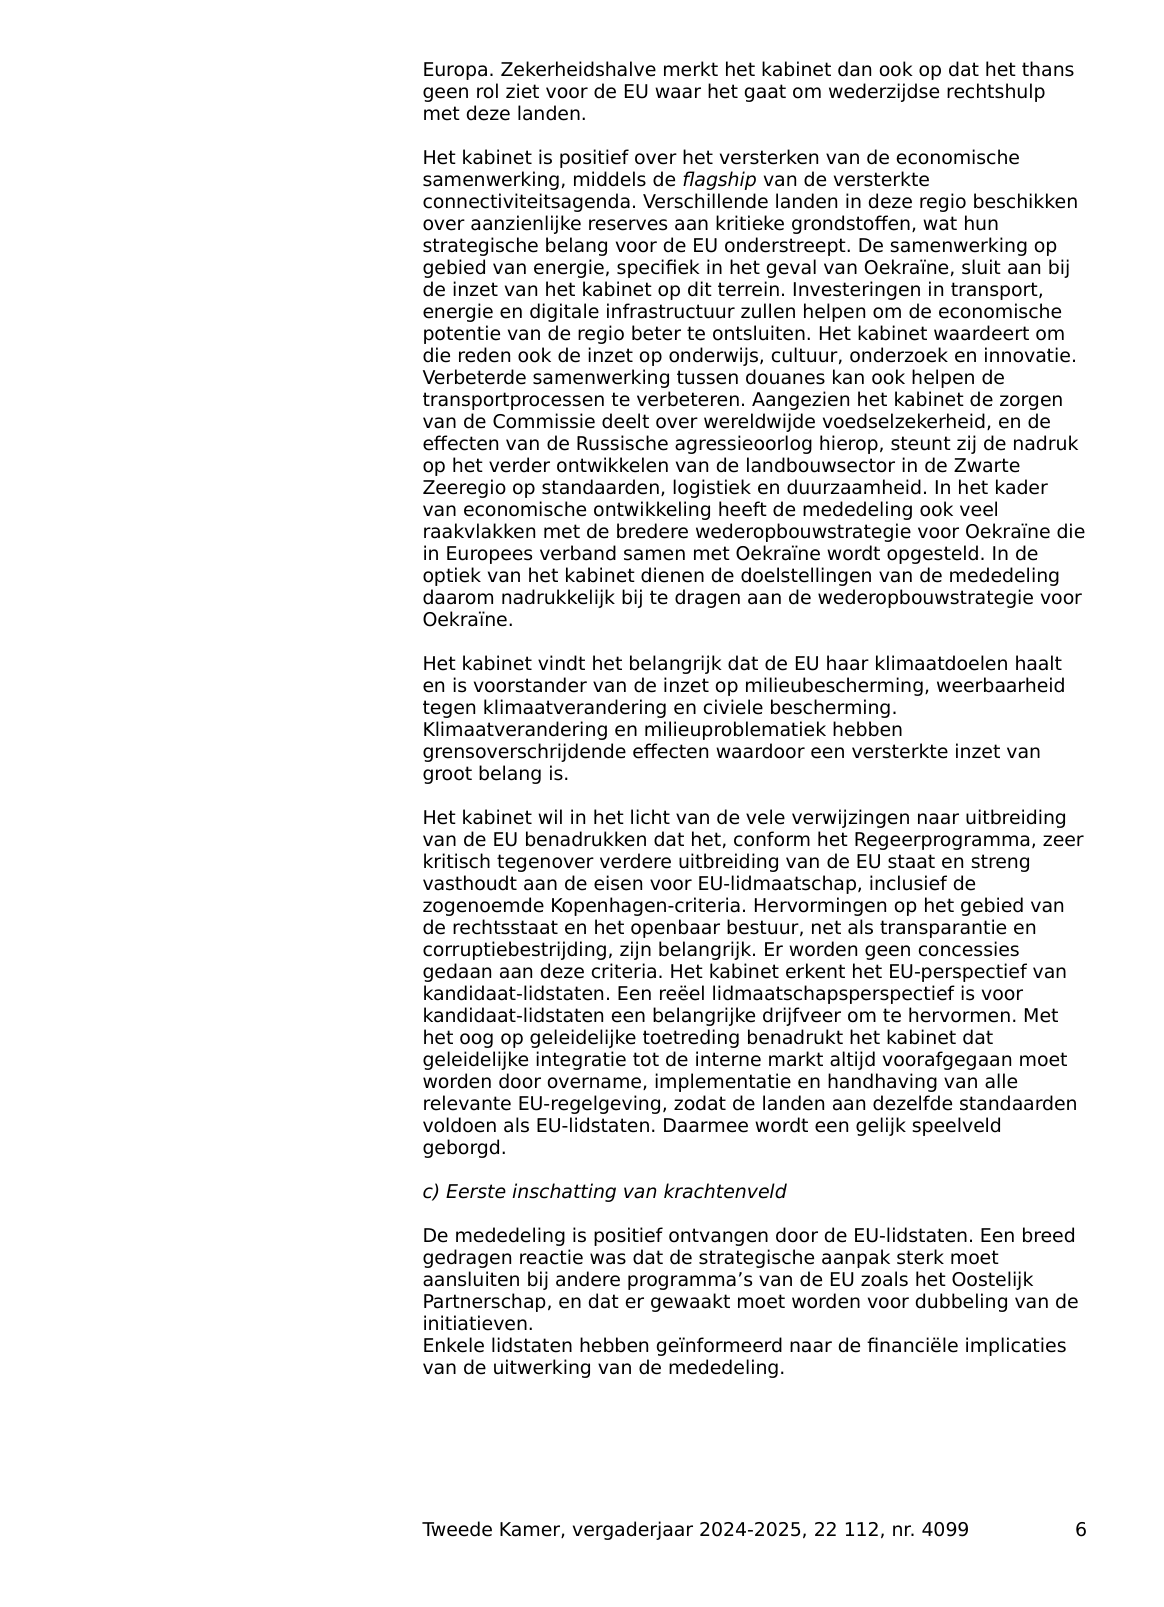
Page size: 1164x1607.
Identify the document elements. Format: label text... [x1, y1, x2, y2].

subtitle c) Eerste inschatting van krachtenveld [422, 1181, 1087, 1203]
text Het kabinet vindt het belangrijk dat de EU haar klimaatdoelen haalt en is voorstander van de inzet op milieubescherming, weerbaarheid tegen klimaatverandering en civiele bescherming. Klimaatverandering en milieuproblematiek hebben grensoverschrijdende effecten waardoor een versterkte inzet van groot belang is. [422, 653, 1087, 785]
text Enkele lidstaten hebben geïnformeerd naar de financiële implicaties van de uitwerking van de mededeling. [422, 1335, 1087, 1379]
text De mededeling is positief ontvangen door de EU-lidstaten. Een breed gedragen reactie was dat de strategische aanpak sterk moet aansluiten bij andere programma’s van de EU zoals het Oostelijk Partnerschap, en dat er gewaakt moet worden voor dubbeling van de initiatieven. [422, 1225, 1087, 1335]
text Europa. Zekerheidshalve merkt het kabinet dan ook op dat het thans geen rol ziet voor de EU waar het gaat om wederzijdse rechtshulp met deze landen. [422, 59, 1087, 125]
text Het kabinet wil in het licht van de vele verwijzingen naar uitbreiding van de EU benadrukken dat het, conform het Regeerprogramma, zeer kritisch tegenover verdere uitbreiding van de EU staat en streng vasthoudt aan de eisen voor EU-lidmaatschap, inclusief de zogenoemde Kopenhagen-criteria. Hervormingen op het gebied van de rechtsstaat en het openbaar bestuur, net als transparantie en corruptiebestrijding, zijn belangrijk. Er worden geen concessies gedaan aan deze criteria. Het kabinet erkent het EU-perspectief van kandidaat-lidstaten. Een reëel lidmaatschapsperspectief is voor kandidaat-lidstaten een belangrijke drijfveer om te hervormen. Met het oog op geleidelijke toetreding benadrukt het kabinet dat geleidelijke integratie tot de interne markt altijd voorafgegaan moet worden door overname, implementatie en handhaving van alle relevante EU-regelgeving, zodat de landen aan dezelfde standaarden voldoen als EU-lidstaten. Daarmee wordt een gelijk speelveld geborgd. [422, 807, 1087, 1159]
text Het kabinet is positief over het versterken van de economische samenwerking, middels de flagship van de versterkte connectiviteitsagenda. Verschillende landen in deze regio beschikken over aanzienlijke reserves aan kritieke grondstoffen, wat hun strategische belang voor de EU onderstreept. De samenwerking op gebied van energie, specifiek in het geval van Oekraïne, sluit aan bij de inzet van het kabinet op dit terrein. Investeringen in transport, energie en digitale infrastructuur zullen helpen om de economische potentie van de regio beter te ontsluiten. Het kabinet waardeert om die reden ook de inzet op onderwijs, cultuur, onderzoek en innovatie. Verbeterde samenwerking tussen douanes kan ook helpen de transportprocessen te verbeteren. Aangezien het kabinet de zorgen van de Commissie deelt over wereldwijde voedselzekerheid, en de effecten van de Russische agressieoorlog hierop, steunt zij de nadruk op het verder ontwikkelen van de landbouwsector in de Zwarte Zeeregio op standaarden, logistiek en duurzaamheid. In het kader van economische ontwikkeling heeft de mededeling ook veel raakvlakken met de bredere wederopbouwstrategie voor Oekraïne die in Europees verband samen met Oekraïne wordt opgesteld. In de optiek van het kabinet dienen de doelstellingen van de mededeling daarom nadrukkelijk bij te dragen aan de wederopbouwstrategie voor Oekraïne. [422, 147, 1087, 631]
